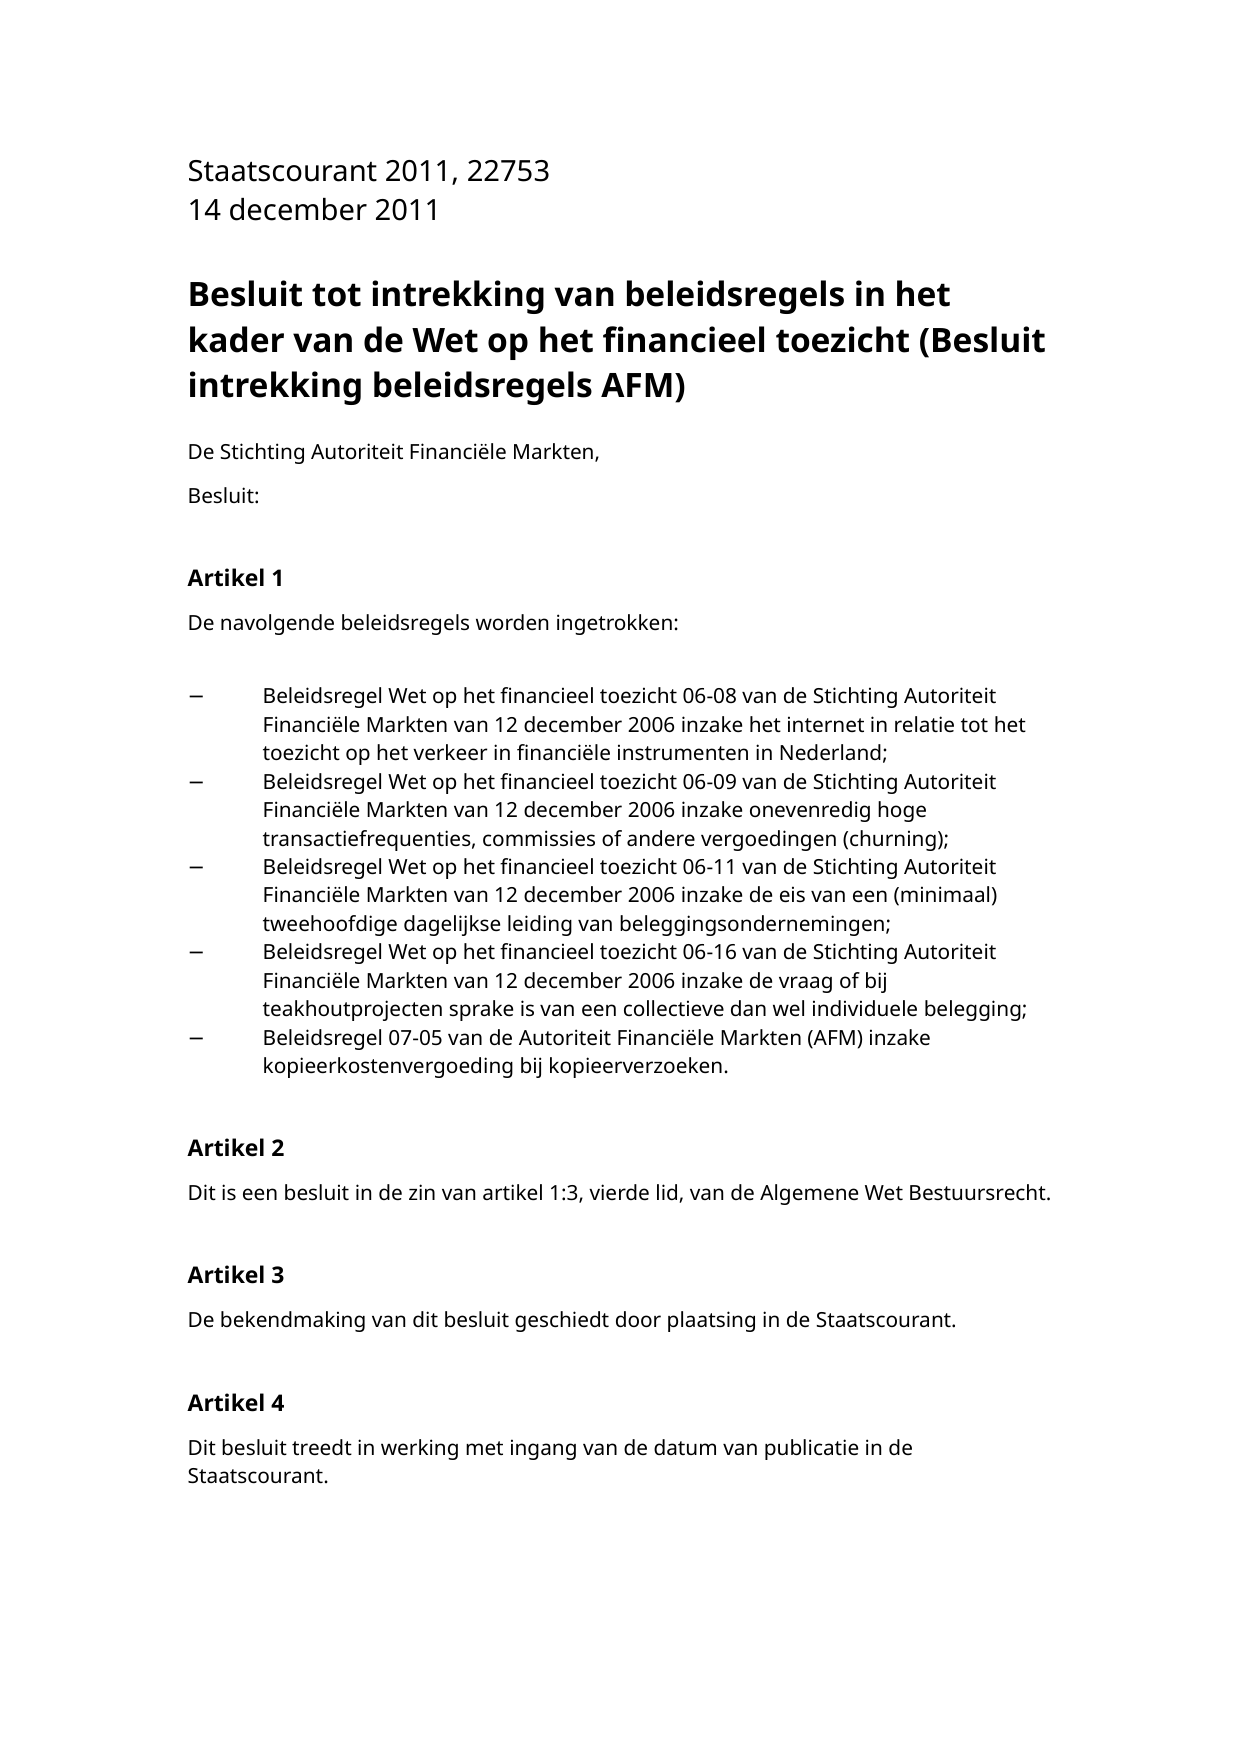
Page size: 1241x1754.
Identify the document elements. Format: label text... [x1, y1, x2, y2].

text De bekendmaking van dit besluit geschiedt door plaatsing in de Staatscourant. [187, 1306, 1053, 1334]
text Dit is een besluit in de zin van artikel 1:3, vierde lid, van de Algemene Wet Bestuursrecht. [187, 1178, 1053, 1207]
list Beleidsregel 07-05 van de Autoriteit Financiële Markten (AFM) inzake kopieerkostenvergoeding bij kopieerverzoeken. [187, 1023, 1053, 1079]
list Beleidsregel Wet op het financieel toezicht 06-08 van de Stichting Autoriteit Financiële Markten van 12 december 2006 inzake het internet in relatie tot het toezicht op het verkeer in financiële instrumenten in Nederland; [187, 681, 1053, 767]
text Besluit: [187, 481, 1053, 509]
list Beleidsregel Wet op het financieel toezicht 06-16 van de Stichting Autoriteit Financiële Markten van 12 december 2006 inzake de vraag of bij teakhoutprojecten sprake is van een collectieve dan wel individuele belegging; [187, 937, 1053, 1023]
text De navolgende beleidsregels worden ingetrokken: [187, 608, 1053, 636]
subtitle Artikel 2 [187, 1132, 1053, 1163]
text 14 december 2011 [187, 190, 1053, 229]
text Dit besluit treedt in werking met ingang van de datum van publicatie in de Staatscourant. [187, 1433, 1053, 1489]
subtitle Artikel 4 [187, 1386, 1053, 1418]
text De Stichting Autoriteit Financiële Markten, [187, 437, 1053, 466]
list Beleidsregel Wet op het financieel toezicht 06-09 van de Stichting Autoriteit Financiële Markten van 12 december 2006 inzake onevenredig hoge transactiefrequenties, commissies of andere vergoedingen (churning); [187, 767, 1053, 852]
subtitle Artikel 3 [187, 1259, 1053, 1291]
subtitle Artikel 1 [187, 562, 1053, 593]
subtitle Besluit tot intrekking van beleidsregels in het kader van de Wet op het financieel toezicht (Besluit intrekking beleidsregels AFM) [187, 271, 1053, 407]
text Staatscourant 2011, 22753 [187, 150, 1053, 190]
list Beleidsregel Wet op het financieel toezicht 06-11 van de Stichting Autoriteit Financiële Markten van 12 december 2006 inzake de eis van een (minimaal) tweehoofdige dagelijkse leiding van beleggingsondernemingen; [187, 852, 1053, 937]
